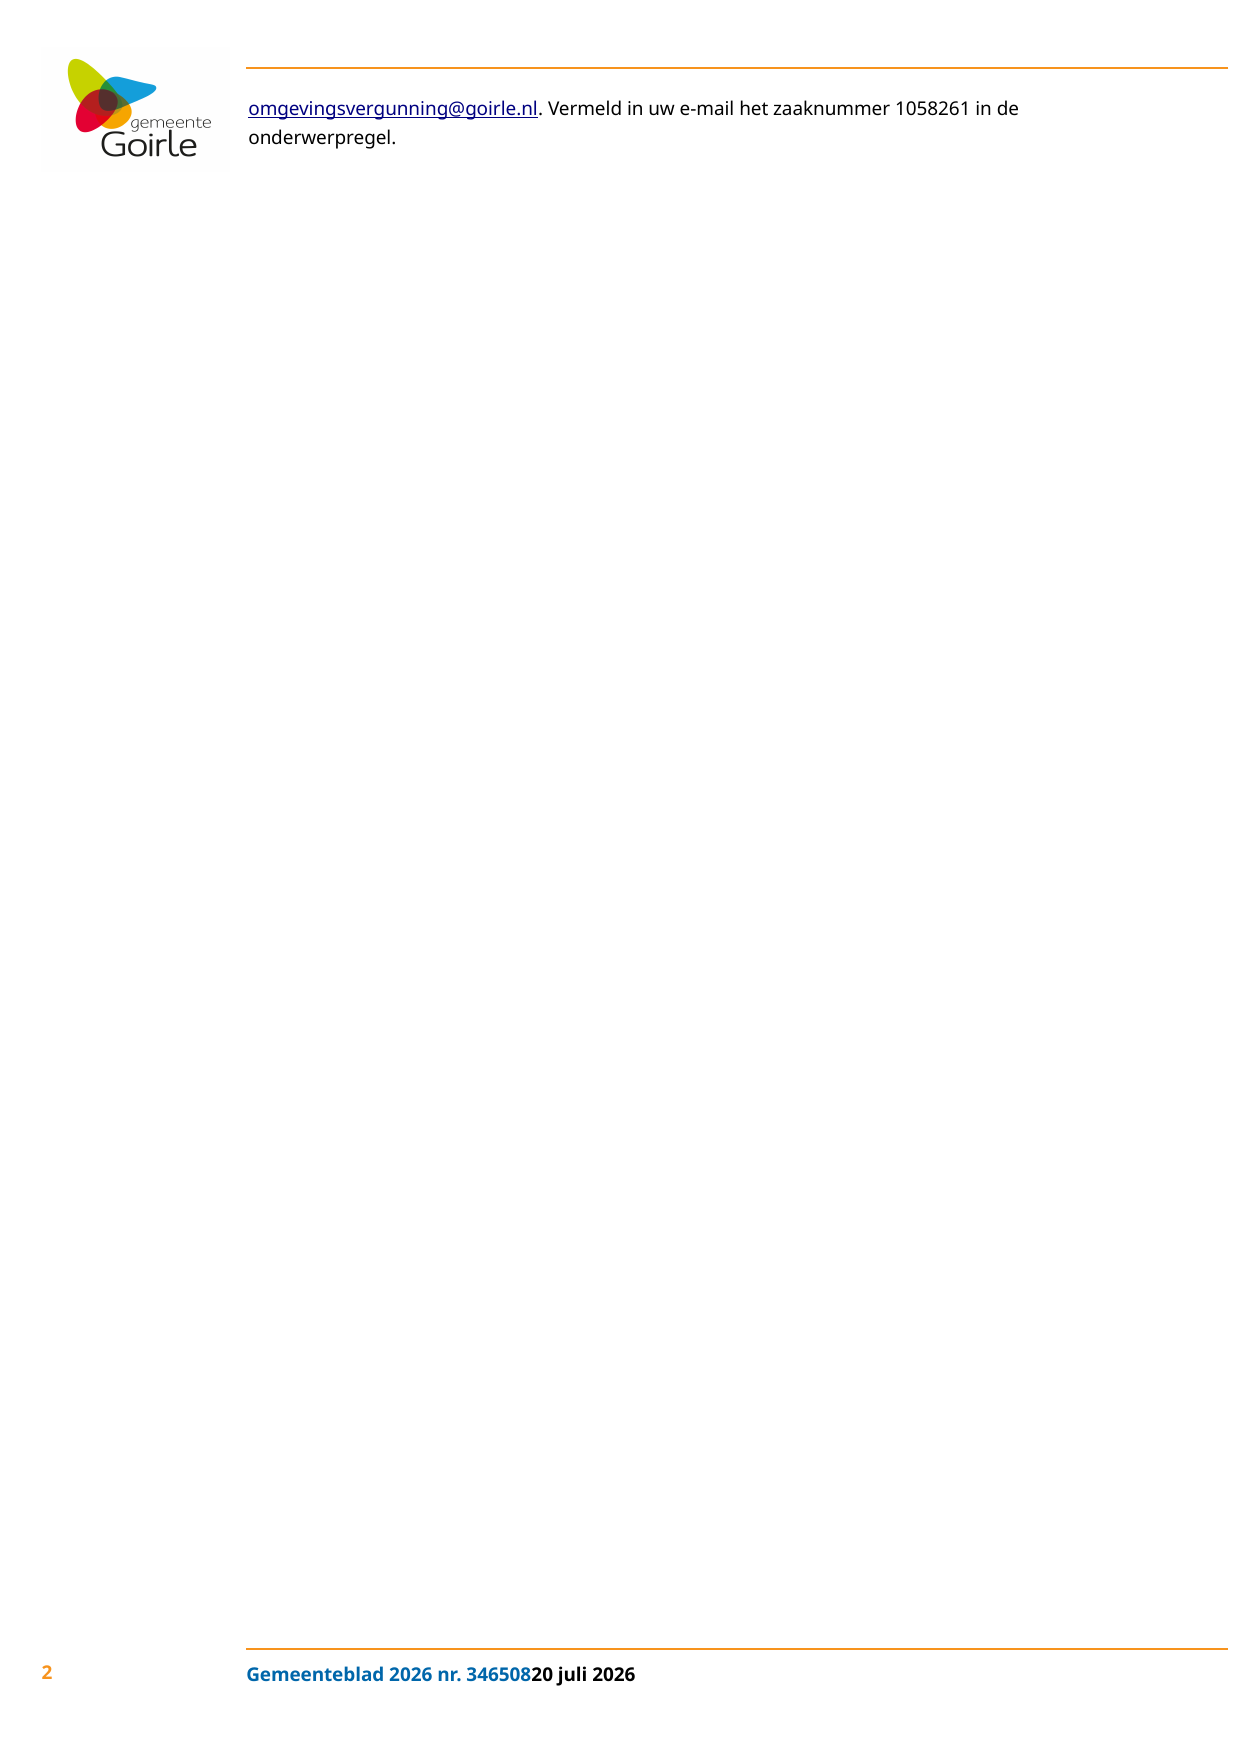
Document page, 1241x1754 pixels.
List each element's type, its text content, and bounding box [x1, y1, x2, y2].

text omgevingsvergunning@goirle.nl. Vermeld in uw e-mail het zaaknummer 1058261 in de onderwerpregel. [248, 95, 1152, 150]
picture [41, 47, 231, 172]
